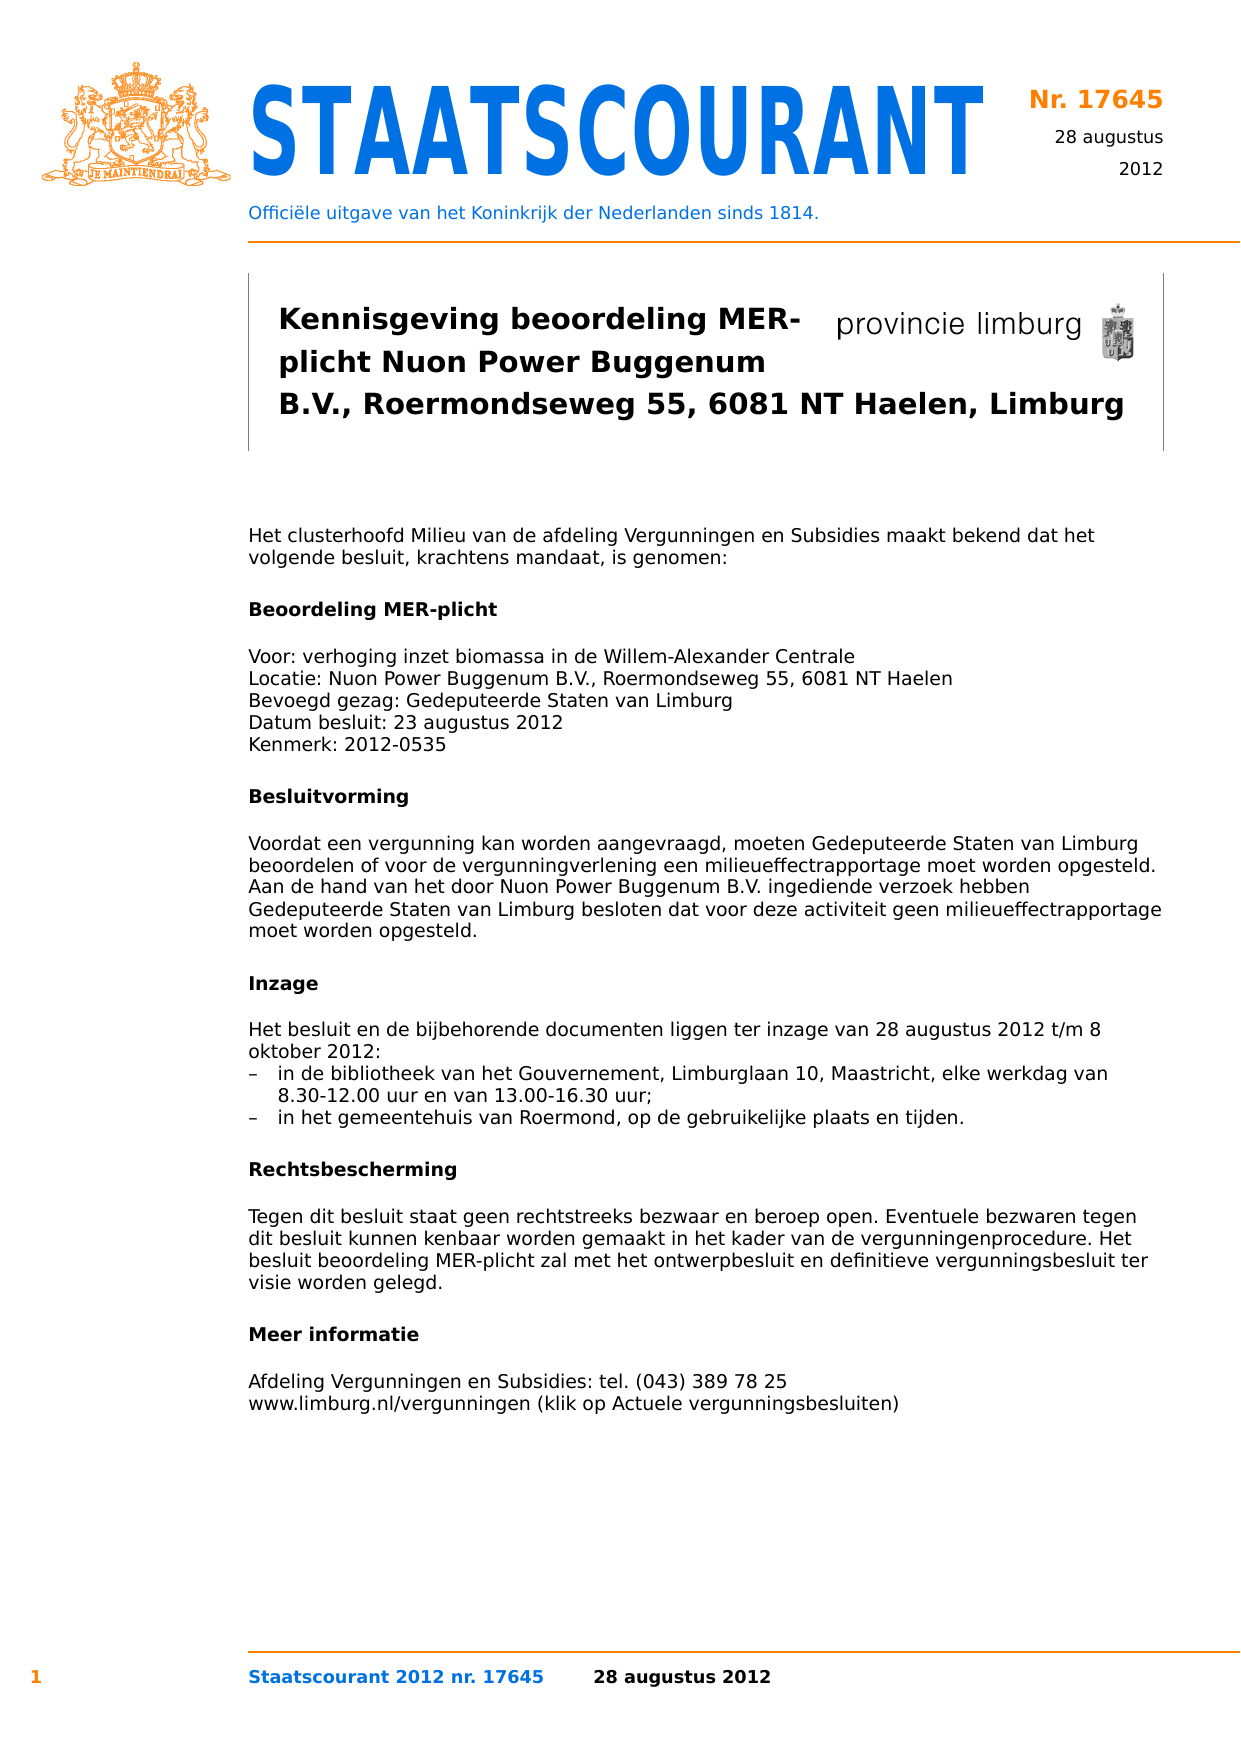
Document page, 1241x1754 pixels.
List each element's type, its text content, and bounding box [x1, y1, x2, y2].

text www.limburg.nl/vergunningen (klik op Actuele vergunningsbesluiten) [248, 1393, 1163, 1415]
table_header [25, 62, 248, 241]
text Locatie: Nuon Power Buggenum B.V., Roermondseweg 55, 6081 NT Haelen [248, 668, 1163, 689]
subtitle Rechtsbescherming [248, 1159, 1163, 1181]
table_cell 28 augustus [998, 121, 1240, 153]
table_cell Officiële uitgave van het Koninkrijk der Nederlanden sinds 1814. [248, 203, 1240, 241]
text Voordat een vergunning kan worden aangevraagd, moeten Gedeputeerde Staten van Limburg beoordelen of voor de vergunningverlening een milieueffectrapportage moet worden opgesteld. [248, 832, 1163, 876]
text Afdeling Vergunningen en Subsidies: tel. (043) 389 78 25 [248, 1371, 1163, 1393]
text – in de bibliotheek van het Gouvernement, Limburglaan 10, Maastricht, elke werkdag van 8.30-12.00 uur en van 13.00-16.30 uur; [248, 1063, 1163, 1107]
subtitle Meer informatie [248, 1324, 1163, 1346]
text Tegen dit besluit staat geen rechtstreeks bezwaar en beroep open. Eventuele bezwaren tegen dit besluit kunnen kenbaar worden gemaakt in het kader van de vergunningenprocedure. Het besluit beoordeling MER-plicht zal met het ontwerpbesluit en definitieve vergunningsbesluit ter visie worden gelegd. [248, 1206, 1163, 1294]
text Het clusterhoofd Milieu van de afdeling Vergunningen en Subsidies maakt bekend dat het volgende besluit, krachtens mandaat, is genomen: [248, 525, 1163, 569]
text Bevoegd gezag: Gedeputeerde Staten van Limburg [248, 689, 1163, 712]
text Voor: verhoging inzet biomassa in de Willem-Alexander Centrale [248, 646, 1163, 668]
subtitle Inzage [248, 972, 1163, 994]
text Kenmerk: 2012-0535 [248, 733, 1163, 756]
picture [41, 62, 231, 186]
subtitle Besluitvorming [248, 786, 1163, 807]
table_header Nr. 17645 [998, 62, 1240, 121]
table_header STAATSCOURANT [248, 62, 998, 203]
text Aan de hand van het door Nuon Power Buggenum B.V. ingediende verzoek hebben Gedeputeerde Staten van Limburg besloten dat voor deze activiteit geen milieueffectrapportage moet worden opgesteld. [248, 876, 1163, 942]
subtitle Kennisgeving beoordeling MER-plicht Nuon Power Buggenum B.V., Roermondseweg 55, 6081 NT Haelen, Limburg [249, 273, 1163, 451]
table_cell 2012 [998, 153, 1240, 203]
text – in het gemeentehuis van Roermond, op de gebruikelijke plaats en tijden. [248, 1107, 1163, 1129]
subtitle Beoordeling MER-plicht [248, 599, 1163, 621]
text Het besluit en de bijbehorende documenten liggen ter inzage van 28 augustus 2012 t/m 8 oktober 2012: [248, 1019, 1163, 1063]
text Datum besluit: 23 augustus 2012 [248, 712, 1163, 733]
picture [838, 302, 1134, 362]
